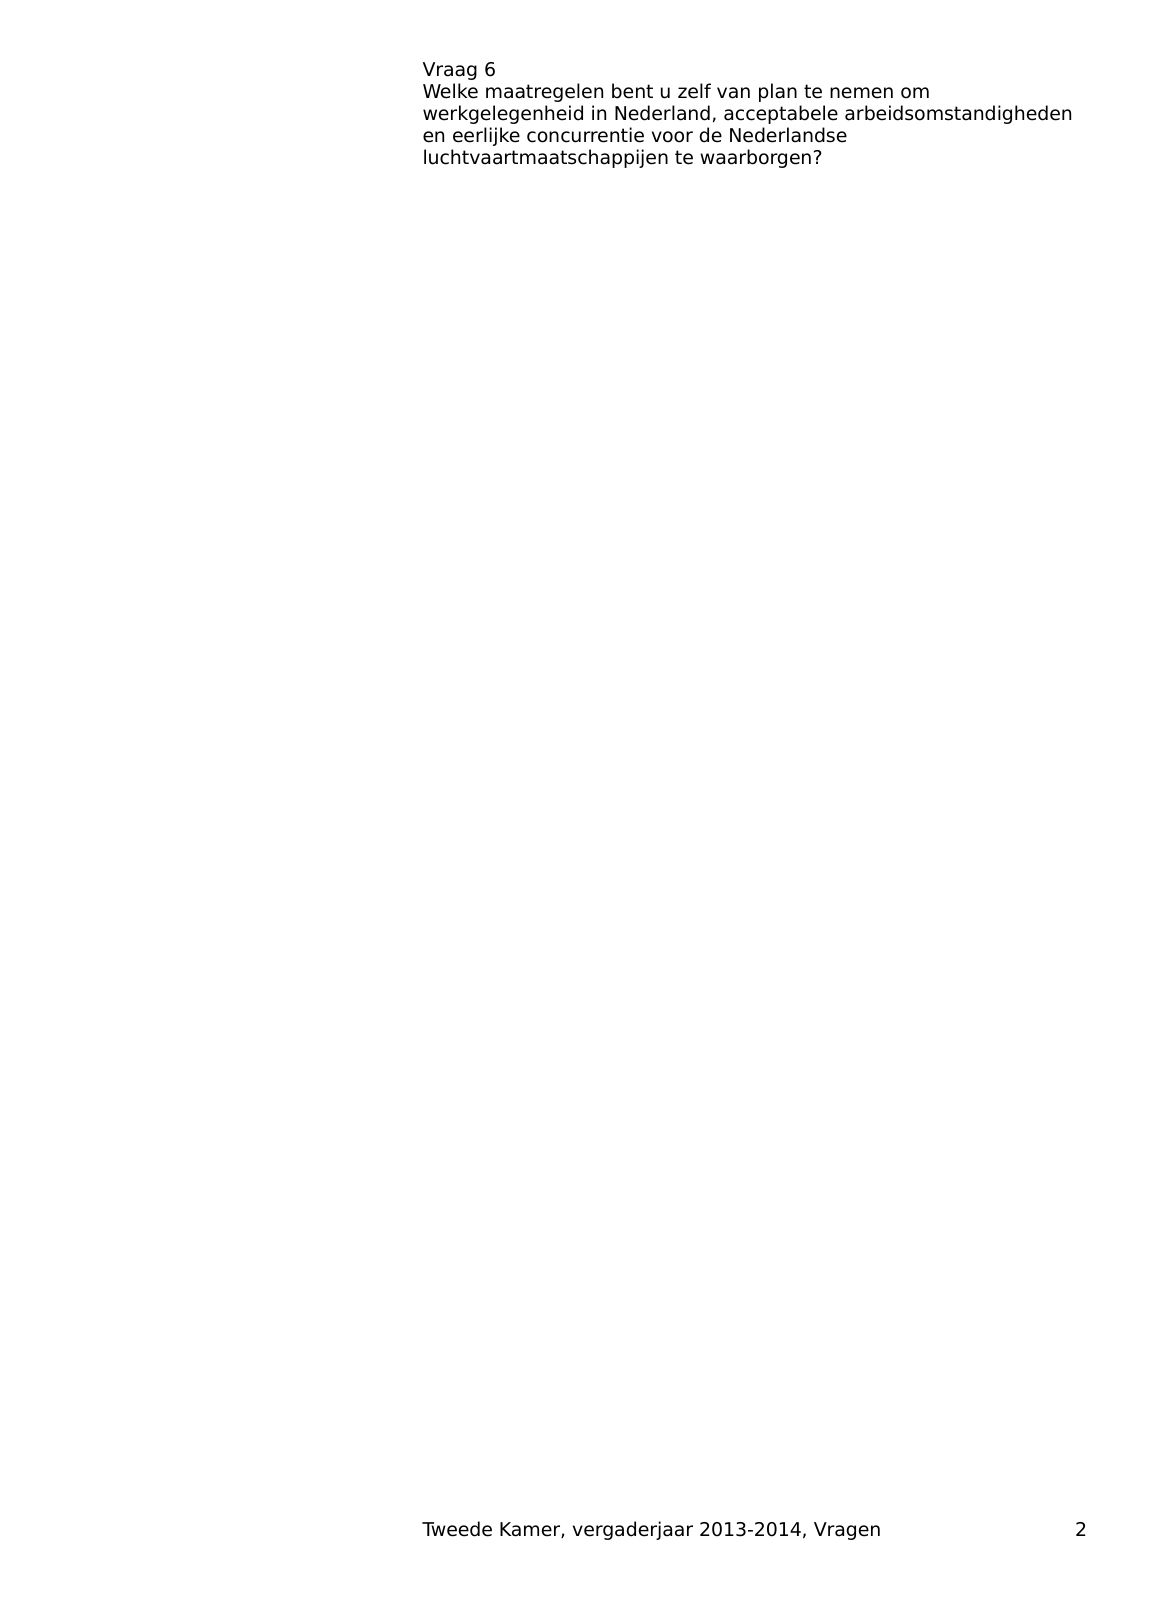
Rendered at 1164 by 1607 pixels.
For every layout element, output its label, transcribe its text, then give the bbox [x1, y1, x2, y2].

text Welke maatregelen bent u zelf van plan te nemen om werkgelegenheid in Nederland, acceptabele arbeidsomstandigheden en eerlijke concurrentie voor de Nederlandse luchtvaartmaatschappijen te waarborgen? [422, 81, 1087, 169]
text Vraag 6 [422, 59, 1087, 81]
